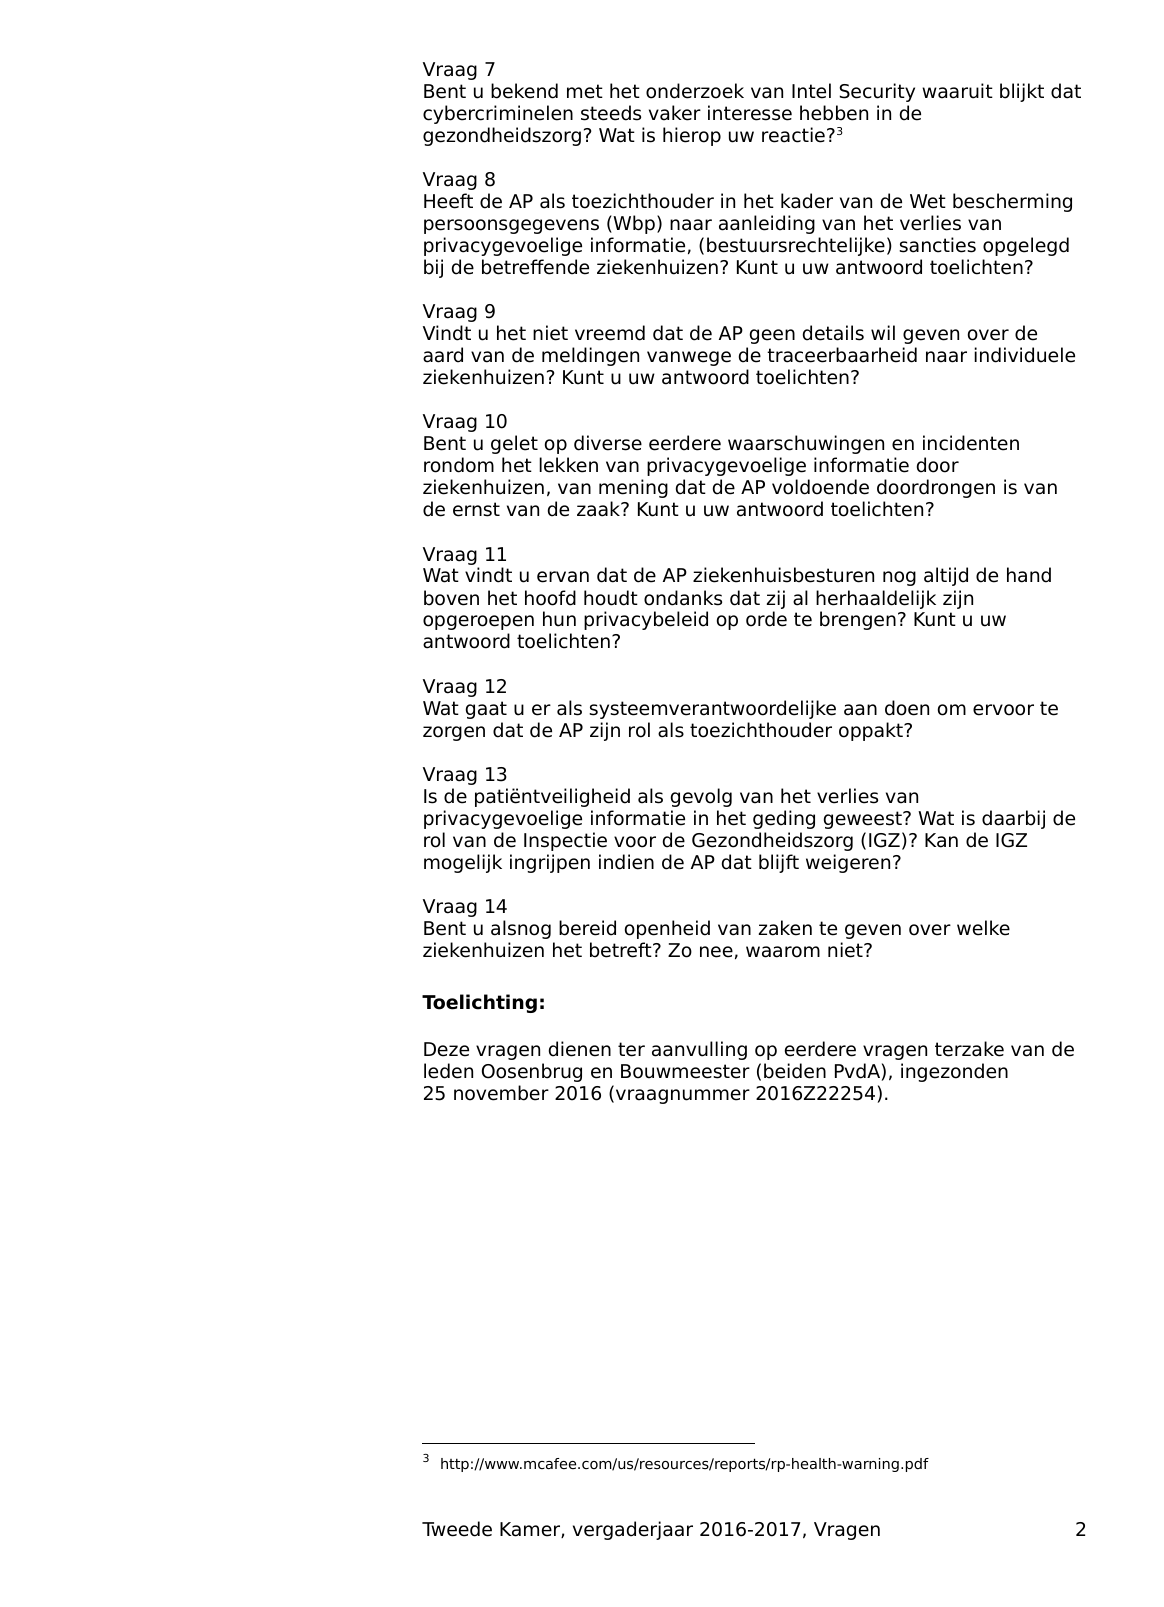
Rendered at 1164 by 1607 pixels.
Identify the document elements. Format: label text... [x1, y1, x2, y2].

text Bent u bekend met het onderzoek van Intel Security waaruit blijkt dat cybercriminelen steeds vaker interesse hebben in de gezondheidszorg? Wat is hierop uw reactie? [422, 81, 1087, 147]
text Vindt u het niet vreemd dat de AP geen details wil geven over de aard van de meldingen vanwege de traceerbaarheid naar individuele ziekenhuizen? Kunt u uw antwoord toelichten? [422, 323, 1087, 389]
text Wat gaat u er als systeemverantwoordelijke aan doen om ervoor te zorgen dat de AP zijn rol als toezichthouder oppakt? [422, 697, 1087, 741]
text Vraag 8 [422, 169, 1087, 191]
text Bent u gelet op diverse eerdere waarschuwingen en incidenten rondom het lekken van privacygevoelige informatie door ziekenhuizen, van mening dat de AP voldoende doordrongen is van de ernst van de zaak? Kunt u uw antwoord toelichten? [422, 433, 1087, 521]
text Deze vragen dienen ter aanvulling op eerdere vragen terzake van de leden Oosenbrug en Bouwmeester (beiden PvdA), ingezonden 25 november 2016 (vraagnummer 2016Z22254). [422, 1039, 1087, 1104]
text Vraag 12 [422, 676, 1087, 697]
text Vraag 13 [422, 764, 1087, 786]
text Vraag 9 [422, 301, 1087, 323]
text Is de patiëntveiligheid als gevolg van het verlies van privacygevoelige informatie in het geding geweest? Wat is daarbij de rol van de Inspectie voor de Gezondheidszorg (IGZ)? Kan de IGZ mogelijk ingrijpen indien de AP dat blijft weigeren? [422, 786, 1087, 873]
text Heeft de AP als toezichthouder in het kader van de Wet bescherming persoonsgegevens (Wbp) naar aanleiding van het verlies van privacygevoelige informatie, (bestuursrechtelijke) sancties opgelegd bij de betreffende ziekenhuizen? Kunt u uw antwoord toelichten? [422, 191, 1087, 279]
text Vraag 10 [422, 411, 1087, 433]
text Vraag 14 [422, 896, 1087, 918]
text Bent u alsnog bereid openheid van zaken te geven over welke ziekenhuizen het betreft? Zo nee, waarom niet? [422, 918, 1087, 962]
text Vraag 7 [422, 59, 1087, 81]
subtitle Toelichting: [422, 992, 1087, 1014]
text Wat vindt u ervan dat de AP ziekenhuisbesturen nog altijd de hand boven het hoofd houdt ondanks dat zij al herhaaldelijk zijn opgeroepen hun privacybeleid op orde te brengen? Kunt u uw antwoord toelichten? [422, 565, 1087, 653]
text Vraag 11 [422, 543, 1087, 565]
text http://www.mcafee.com/us/resources/reports/rp-health-warning.pdf [422, 1452, 1087, 1474]
